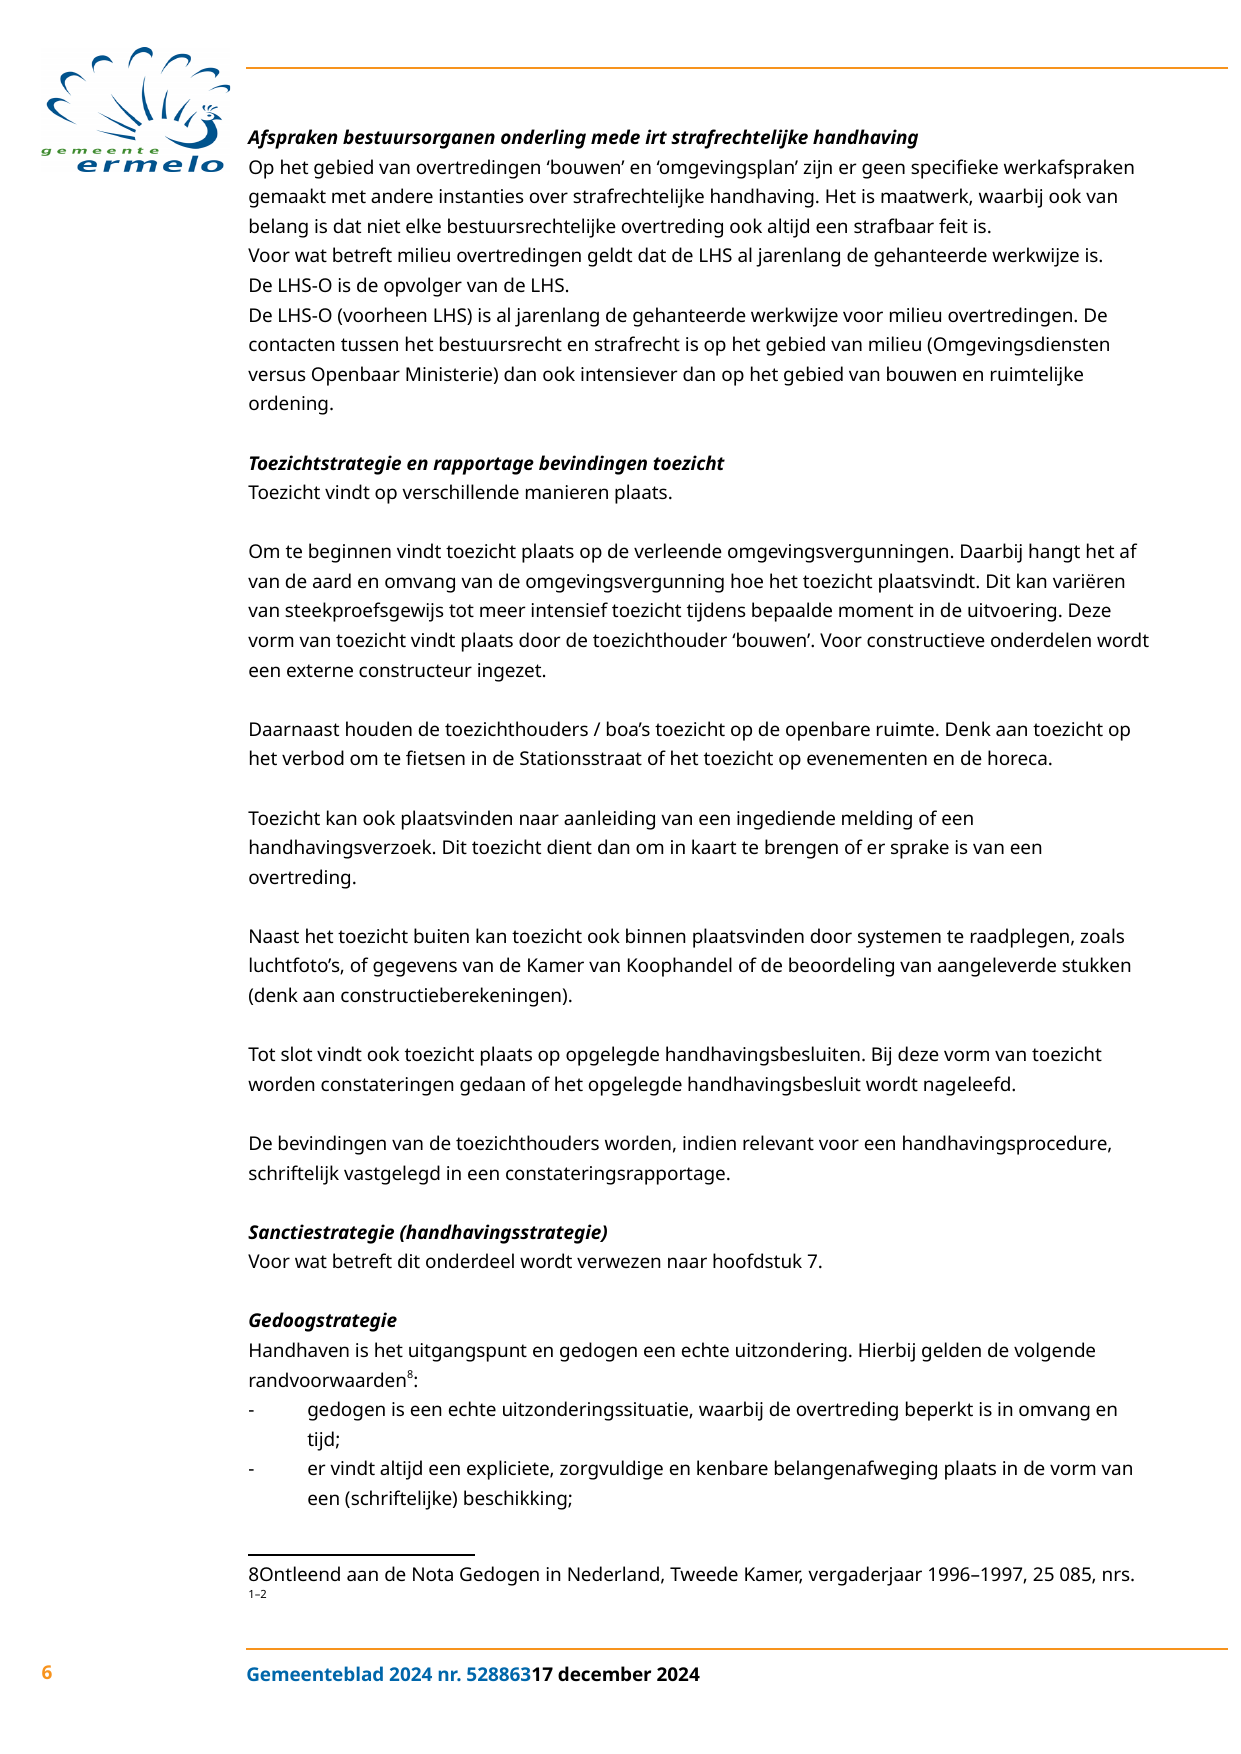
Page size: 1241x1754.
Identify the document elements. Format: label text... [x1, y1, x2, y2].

text De bevindingen van de toezichthouders worden, indien relevant voor een handhavingsprocedure, schriftelijk vastgelegd in een constateringsrapportage. [248, 1130, 1152, 1186]
text Om te beginnen vindt toezicht plaats op de verleende omgevingsvergunningen. Daarbij hangt het af van de aard en omvang van de omgevingsvergunning hoe het toezicht plaatsvindt. Dit kan variëren van steekproefsgewijs tot meer intensief toezicht tijdens bepaalde moment in de uitvoering. Deze vorm van toezicht vindt plaats door de toezichthouder ‘bouwen’. Voor constructieve onderdelen wordt een externe constructeur ingezet. [248, 538, 1152, 683]
picture [41, 47, 231, 172]
text Toezicht kan ook plaatsvinden naar aanleiding van een ingediende melding of een handhavingsverzoek. Dit toezicht dient dan om in kaart te brengen of er sprake is van een overtreding. [248, 805, 1152, 890]
text Voor wat betreft dit onderdeel wordt verwezen naar hoofdstuk 7. [248, 1248, 1152, 1274]
text Ontleend aan de Nota Gedogen in Nederland, Tweede Kamer, vergaderjaar 1996–1997, 25 085, nrs. 1–2 [248, 1561, 1152, 1612]
text Gedoogstrategie [248, 1308, 1152, 1333]
text Afspraken bestuursorganen onderling mede irt strafrechtelijke handhaving [248, 124, 1152, 150]
text Sanctiestrategie (handhavingsstrategie) [248, 1219, 1152, 1245]
text Op het gebied van overtredingen ‘bouwen’ en ‘omgevingsplan’ zijn er geen specifieke werkafspraken gemaakt met andere instanties over strafrechtelijke handhaving. Het is maatwerk, waarbij ook van belang is dat niet elke bestuursrechtelijke overtreding ook altijd een strafbaar feit is. [248, 154, 1152, 239]
text Voor wat betreft milieu overtredingen geldt dat de LHS al jarenlang de gehanteerde werkwijze is. [248, 243, 1152, 268]
text Toezicht vindt op verschillende manieren plaats. [248, 479, 1152, 505]
text Handhaven is het uitgangspunt en gedogen een echte uitzondering. Hierbij gelden de volgende randvoorwaarden: [248, 1337, 1152, 1393]
text Tot slot vindt ook toezicht plaats op opgelegde handhavingsbesluiten. Bij deze vorm van toezicht worden constateringen gedaan of het opgelegde handhavingsbesluit wordt nageleefd. [248, 1041, 1152, 1097]
text Daarnaast houden de toezichthouders / boa’s toezicht op de openbare ruimte. Denk aan toezicht op het verbod om te fietsen in de Stationsstraat of het toezicht op evenementen en de horeca. [248, 716, 1152, 771]
text De LHS-O is de opvolger van de LHS. [248, 272, 1152, 298]
list er vindt altijd een expliciete, zorgvuldige en kenbare belangenafweging plaats in de vorm van een (schriftelijke) beschikking; [248, 1456, 1152, 1511]
text Naast het toezicht buiten kan toezicht ook binnen plaatsvinden door systemen te raadplegen, zoals luchtfoto’s, of gegevens van de Kamer van Koophandel of de beoordeling van aangeleverde stukken (denk aan constructieberekeningen). [248, 923, 1152, 1008]
text Toezichtstrategie en rapportage bevindingen toezicht [248, 450, 1152, 476]
text De LHS-O (voorheen LHS) is al jarenlang de gehanteerde werkwijze voor milieu overtredingen. De contacten tussen het bestuursrecht en strafrecht is op het gebied van milieu (Omgevingsdiensten versus Openbaar Ministerie) dan ook intensiever dan op het gebied van bouwen en ruimtelijke ordening. [248, 302, 1152, 416]
list gedogen is een echte uitzonderingssituatie, waarbij de overtreding beperkt is in omvang en tijd; [248, 1396, 1152, 1452]
